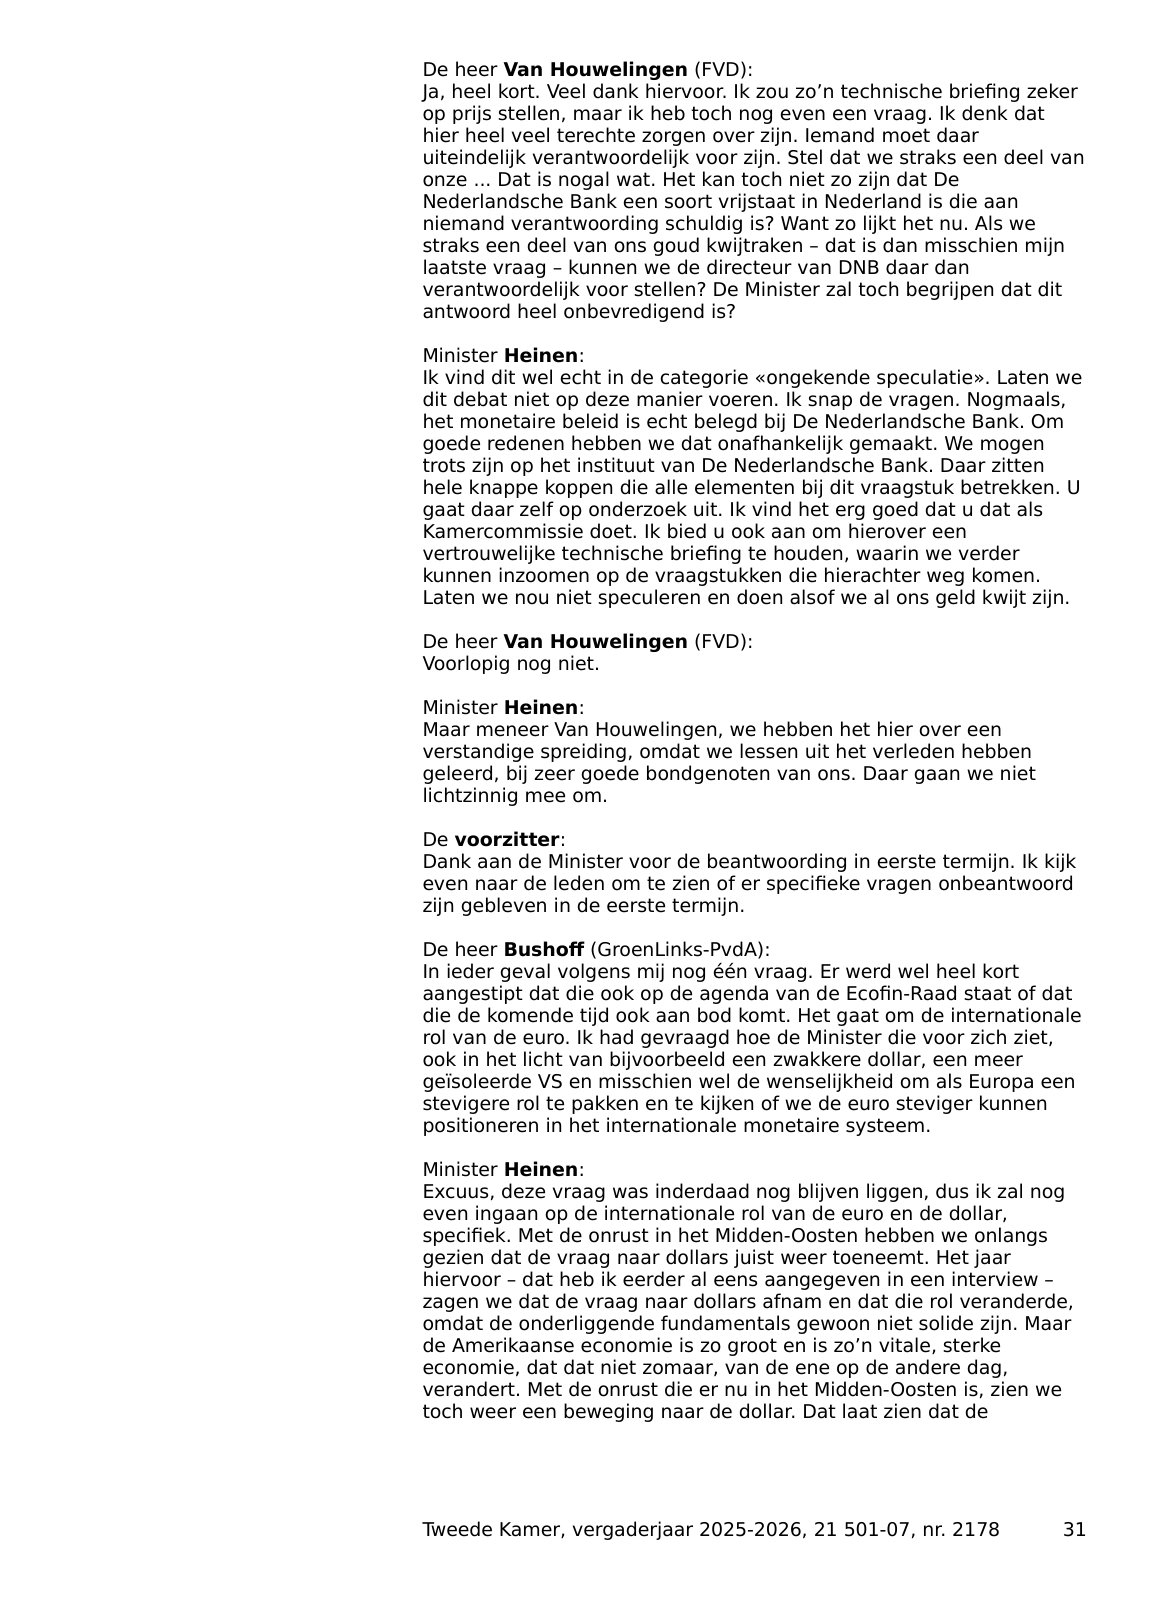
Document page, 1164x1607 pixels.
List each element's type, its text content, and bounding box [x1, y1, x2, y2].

text De heer Bushoff (GroenLinks-PvdA): [422, 939, 1087, 961]
text De heer Van Houwelingen (FVD): [422, 59, 1087, 81]
text Maar meneer Van Houwelingen, we hebben het hier over een verstandige spreiding, omdat we lessen uit het verleden hebben geleerd, bij zeer goede bondgenoten van ons. Daar gaan we niet lichtzinnig mee om. [422, 719, 1087, 807]
text Dank aan de Minister voor de beantwoording in eerste termijn. Ik kijk even naar de leden om te zien of er specifieke vragen onbeantwoord zijn gebleven in de eerste termijn. [422, 851, 1087, 917]
text De voorzitter: [422, 829, 1087, 851]
text Minister Heinen: [422, 1159, 1087, 1181]
text De heer Van Houwelingen (FVD): [422, 631, 1087, 653]
text In ieder geval volgens mij nog één vraag. Er werd wel heel kort aangestipt dat die ook op de agenda van de Ecofin-Raad staat of dat die de komende tijd ook aan bod komt. Het gaat om de internationale rol van de euro. Ik had gevraagd hoe de Minister die voor zich ziet, ook in het licht van bijvoorbeeld een zwakkere dollar, een meer geïsoleerde VS en misschien wel de wenselijkheid om als Europa een stevigere rol te pakken en te kijken of we de euro steviger kunnen positioneren in het internationale monetaire systeem. [422, 961, 1087, 1137]
text Voorlopig nog niet. [422, 653, 1087, 675]
text Ik vind dit wel echt in de categorie «ongekende speculatie». Laten we dit debat niet op deze manier voeren. Ik snap de vragen. Nogmaals, het monetaire beleid is echt belegd bij De Nederlandsche Bank. Om goede redenen hebben we dat onafhankelijk gemaakt. We mogen trots zijn op het instituut van De Nederlandsche Bank. Daar zitten hele knappe koppen die alle elementen bij dit vraagstuk betrekken. U gaat daar zelf op onderzoek uit. Ik vind het erg goed dat u dat als Kamercommissie doet. Ik bied u ook aan om hierover een vertrouwelijke technische briefing te houden, waarin we verder kunnen inzoomen op de vraagstukken die hierachter weg komen. Laten we nou niet speculeren en doen alsof we al ons geld kwijt zijn. [422, 367, 1087, 609]
text Ja, heel kort. Veel dank hiervoor. Ik zou zo’n technische briefing zeker op prijs stellen, maar ik heb toch nog even een vraag. Ik denk dat hier heel veel terechte zorgen over zijn. Iemand moet daar uiteindelijk verantwoordelijk voor zijn. Stel dat we straks een deel van onze ... Dat is nogal wat. Het kan toch niet zo zijn dat De Nederlandsche Bank een soort vrijstaat in Nederland is die aan niemand verantwoording schuldig is? Want zo lijkt het nu. Als we straks een deel van ons goud kwijtraken – dat is dan misschien mijn laatste vraag – kunnen we de directeur van DNB daar dan verantwoordelijk voor stellen? De Minister zal toch begrijpen dat dit antwoord heel onbevredigend is? [422, 81, 1087, 323]
text Excuus, deze vraag was inderdaad nog blijven liggen, dus ik zal nog even ingaan op de internationale rol van de euro en de dollar, specifiek. Met de onrust in het Midden-Oosten hebben we onlangs gezien dat de vraag naar dollars juist weer toeneemt. Het jaar hiervoor – dat heb ik eerder al eens aangegeven in een interview – zagen we dat de vraag naar dollars afnam en dat die rol veranderde, omdat de onderliggende fundamentals gewoon niet solide zijn. Maar de Amerikaanse economie is zo groot en is zo’n vitale, sterke economie, dat dat niet zomaar, van de ene op de andere dag, verandert. Met de onrust die er nu in het Midden-Oosten is, zien we toch weer een beweging naar de dollar. Dat laat zien dat de [422, 1181, 1087, 1423]
text Minister Heinen: [422, 345, 1087, 367]
text Minister Heinen: [422, 697, 1087, 719]
